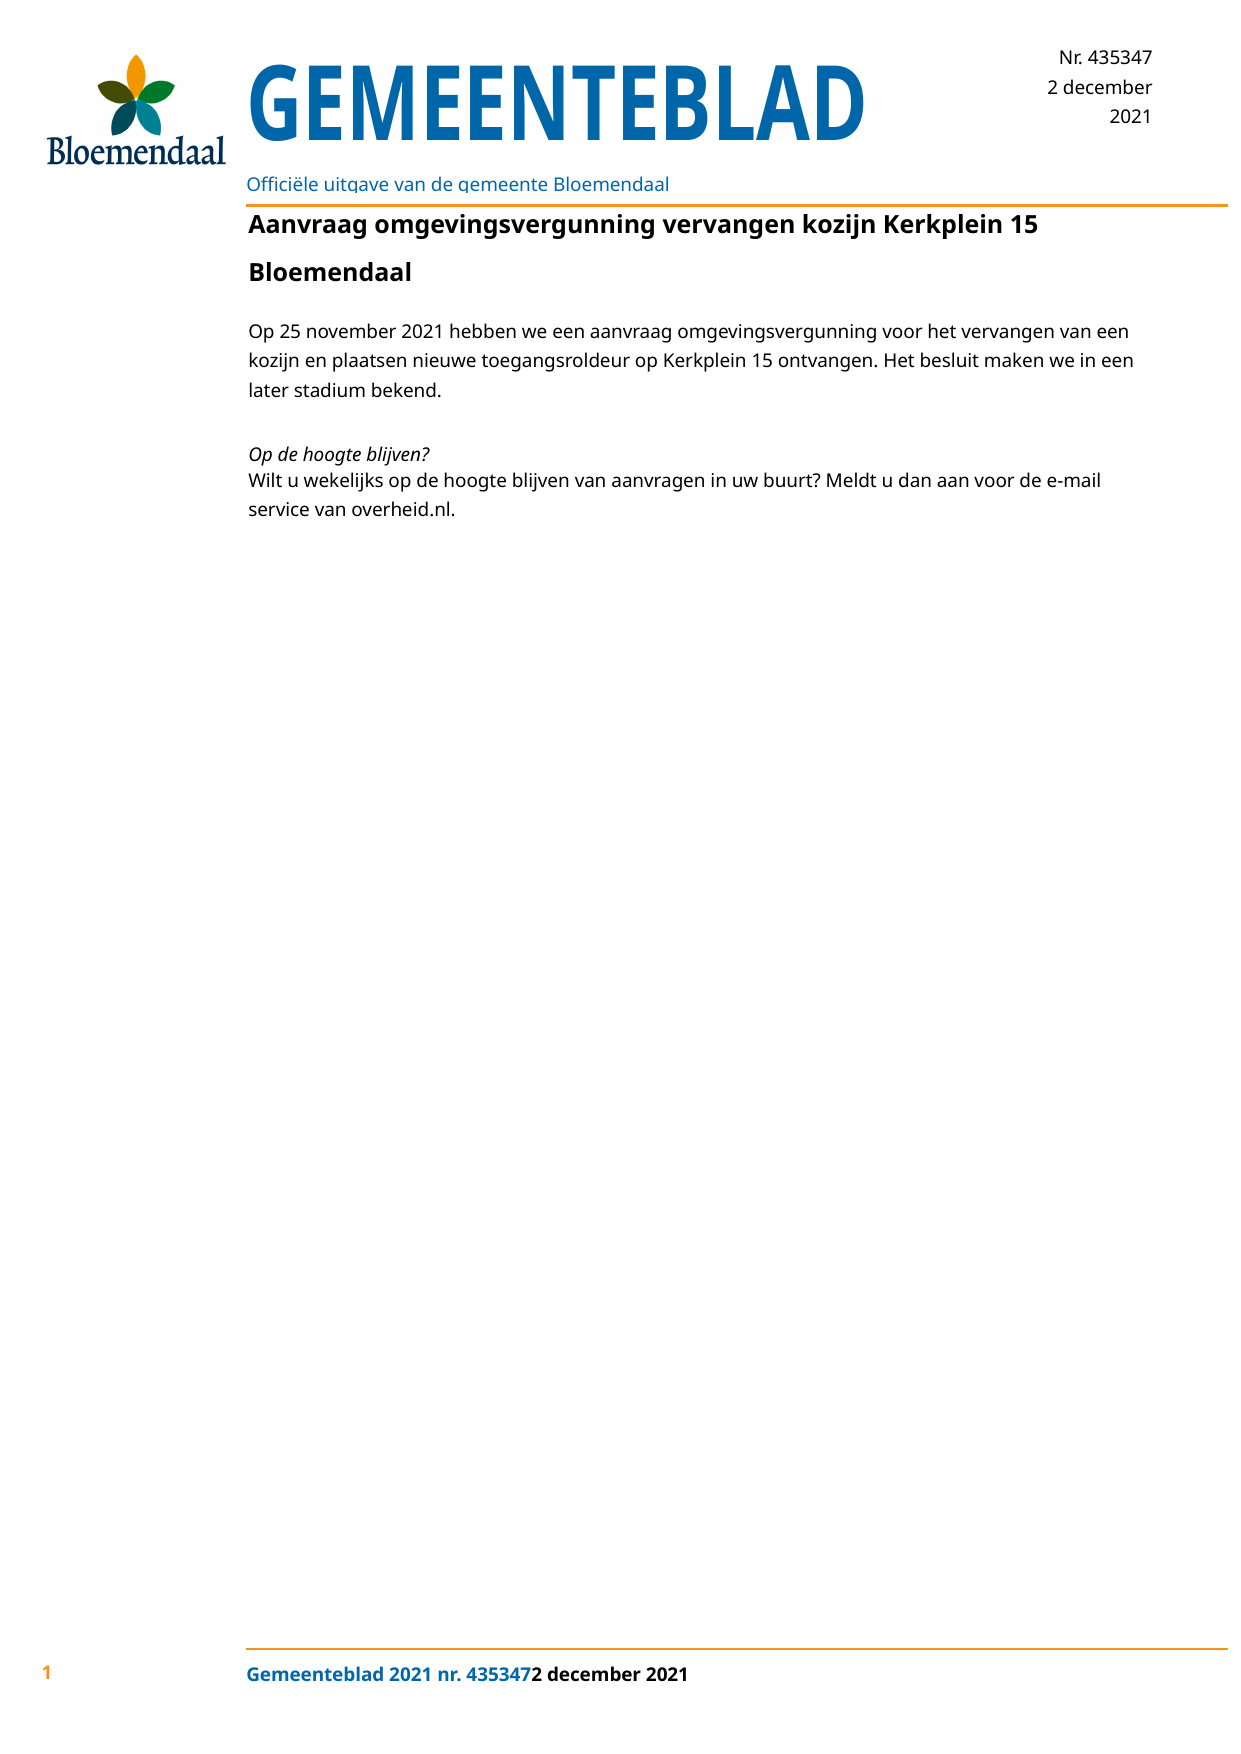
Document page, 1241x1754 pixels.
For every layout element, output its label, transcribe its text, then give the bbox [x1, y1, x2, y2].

text Op de hoogte blijven? [248, 441, 1152, 467]
text Op 25 november 2021 hebben we een aanvraag omgevingsvergunning voor het vervangen van een kozijn en plaatsen nieuwe toegangsroldeur op Kerkplein 15 ontvangen. Het besluit maken we in een later stadium bekend. [248, 318, 1152, 403]
text Wilt u wekelijks op de hoogte blijven van aanvragen in uw buurt? Meldt u dan aan voor de e-mail service van overheid.nl. [248, 467, 1152, 522]
picture [41, 47, 231, 172]
text Aanvraag omgevingsvergunning vervangen kozijn Kerkplein 15 Bloemendaal [248, 207, 1152, 288]
